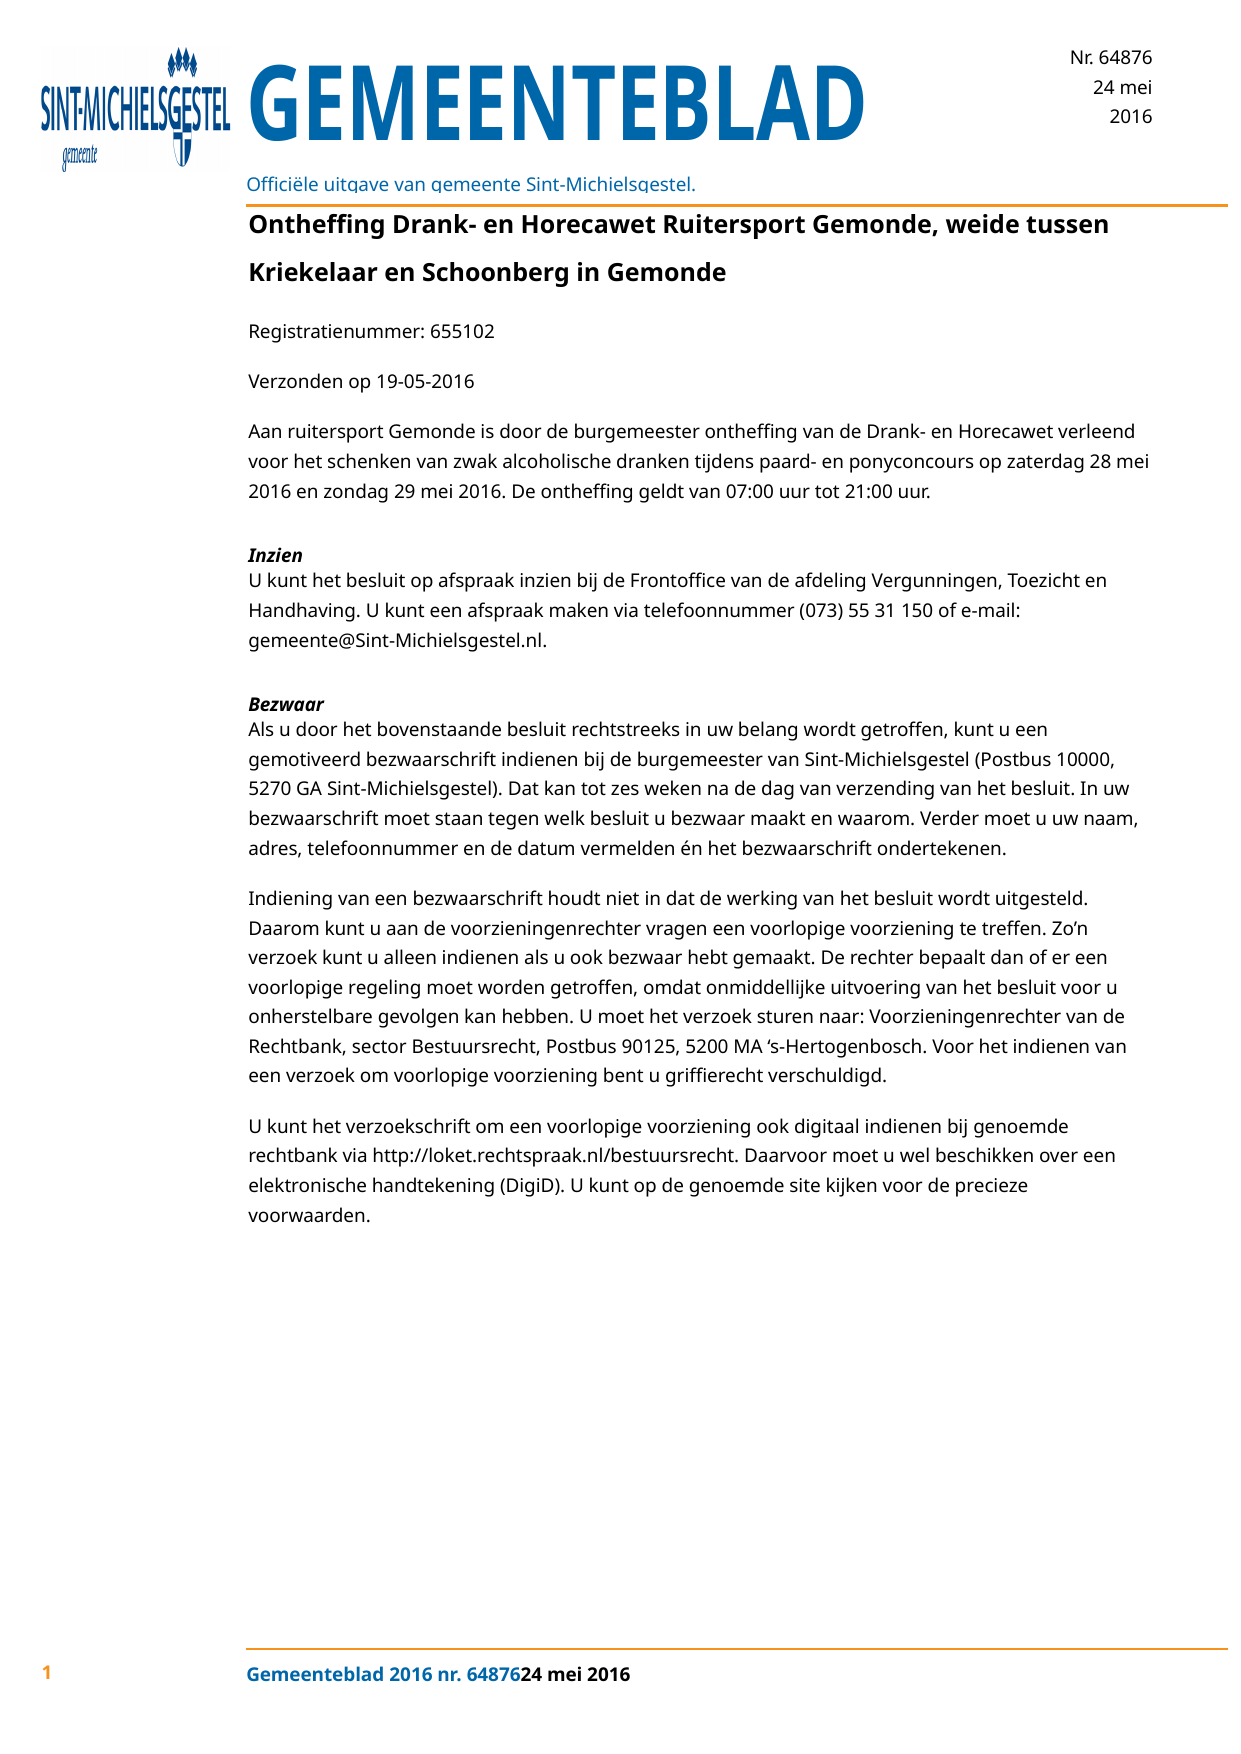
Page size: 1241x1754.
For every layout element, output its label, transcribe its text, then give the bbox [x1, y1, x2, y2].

text Als u door het bovenstaande besluit rechtstreeks in uw belang wordt getroffen, kunt u een gemotiveerd bezwaarschrift indienen bij de burgemeester van Sint-Michielsgestel (Postbus 10000, 5270 GA Sint-Michielsgestel). Dat kan tot zes weken na de dag van verzending van het besluit. In uw bezwaarschrift moet staan tegen welk besluit u bezwaar maakt en waarom. Verder moet u uw naam, adres, telefoonnummer en de datum vermelden én het bezwaarschrift ondertekenen. [248, 716, 1152, 861]
text U kunt het verzoekschrift om een voorlopige voorziening ook digitaal indienen bij genoemde rechtbank via http://loket.rechtspraak.nl/bestuursrecht. Daarvoor moet u wel beschikken over een elektronische handtekening (DigiD). U kunt op de genoemde site kijken voor de precieze voorwaarden. [248, 1113, 1152, 1228]
text Bezwaar [248, 691, 1152, 716]
text Inzien [248, 542, 1152, 568]
text Registratienummer: 655102 [248, 318, 1152, 344]
text U kunt het besluit op afspraak inzien bij de Frontoffice van de afdeling Vergunningen, Toezicht en Handhaving. U kunt een afspraak maken via telefoonnummer (073) 55 31 150 of e-mail: gemeente@Sint-Michielsgestel.nl. [248, 568, 1152, 652]
text Ontheffing Drank- en Horecawet Ruitersport Gemonde, weide tussen Kriekelaar en Schoonberg in Gemonde [248, 207, 1152, 288]
text Indiening van een bezwaarschrift houdt niet in dat de werking van het besluit wordt uitgesteld. Daarom kunt u aan de voorzieningenrechter vragen een voorlopige voorziening te treffen. Zo’n verzoek kunt u alleen indienen als u ook bezwaar hebt gemaakt. De rechter bepaalt dan of er een voorlopige regeling moet worden getroffen, omdat onmiddellijke uitvoering van het besluit voor u onherstelbare gevolgen kan hebben. U moet het verzoek sturen naar: Voorzieningenrechter van de Rechtbank, sector Bestuursrecht, Postbus 90125, 5200 MA ‘s-Hertogenbosch. Voor het indienen van een verzoek om voorlopige voorziening bent u griffierecht verschuldigd. [248, 885, 1152, 1088]
text Verzonden op 19-05-2016 [248, 368, 1152, 394]
picture [41, 47, 231, 172]
text Aan ruitersport Gemonde is door de burgemeester ontheffing van de Drank- en Horecawet verleend voor het schenken van zwak alcoholische dranken tijdens paard- en ponyconcours op zaterdag 28 mei 2016 en zondag 29 mei 2016. De ontheffing geldt van 07:00 uur tot 21:00 uur. [248, 419, 1152, 504]
